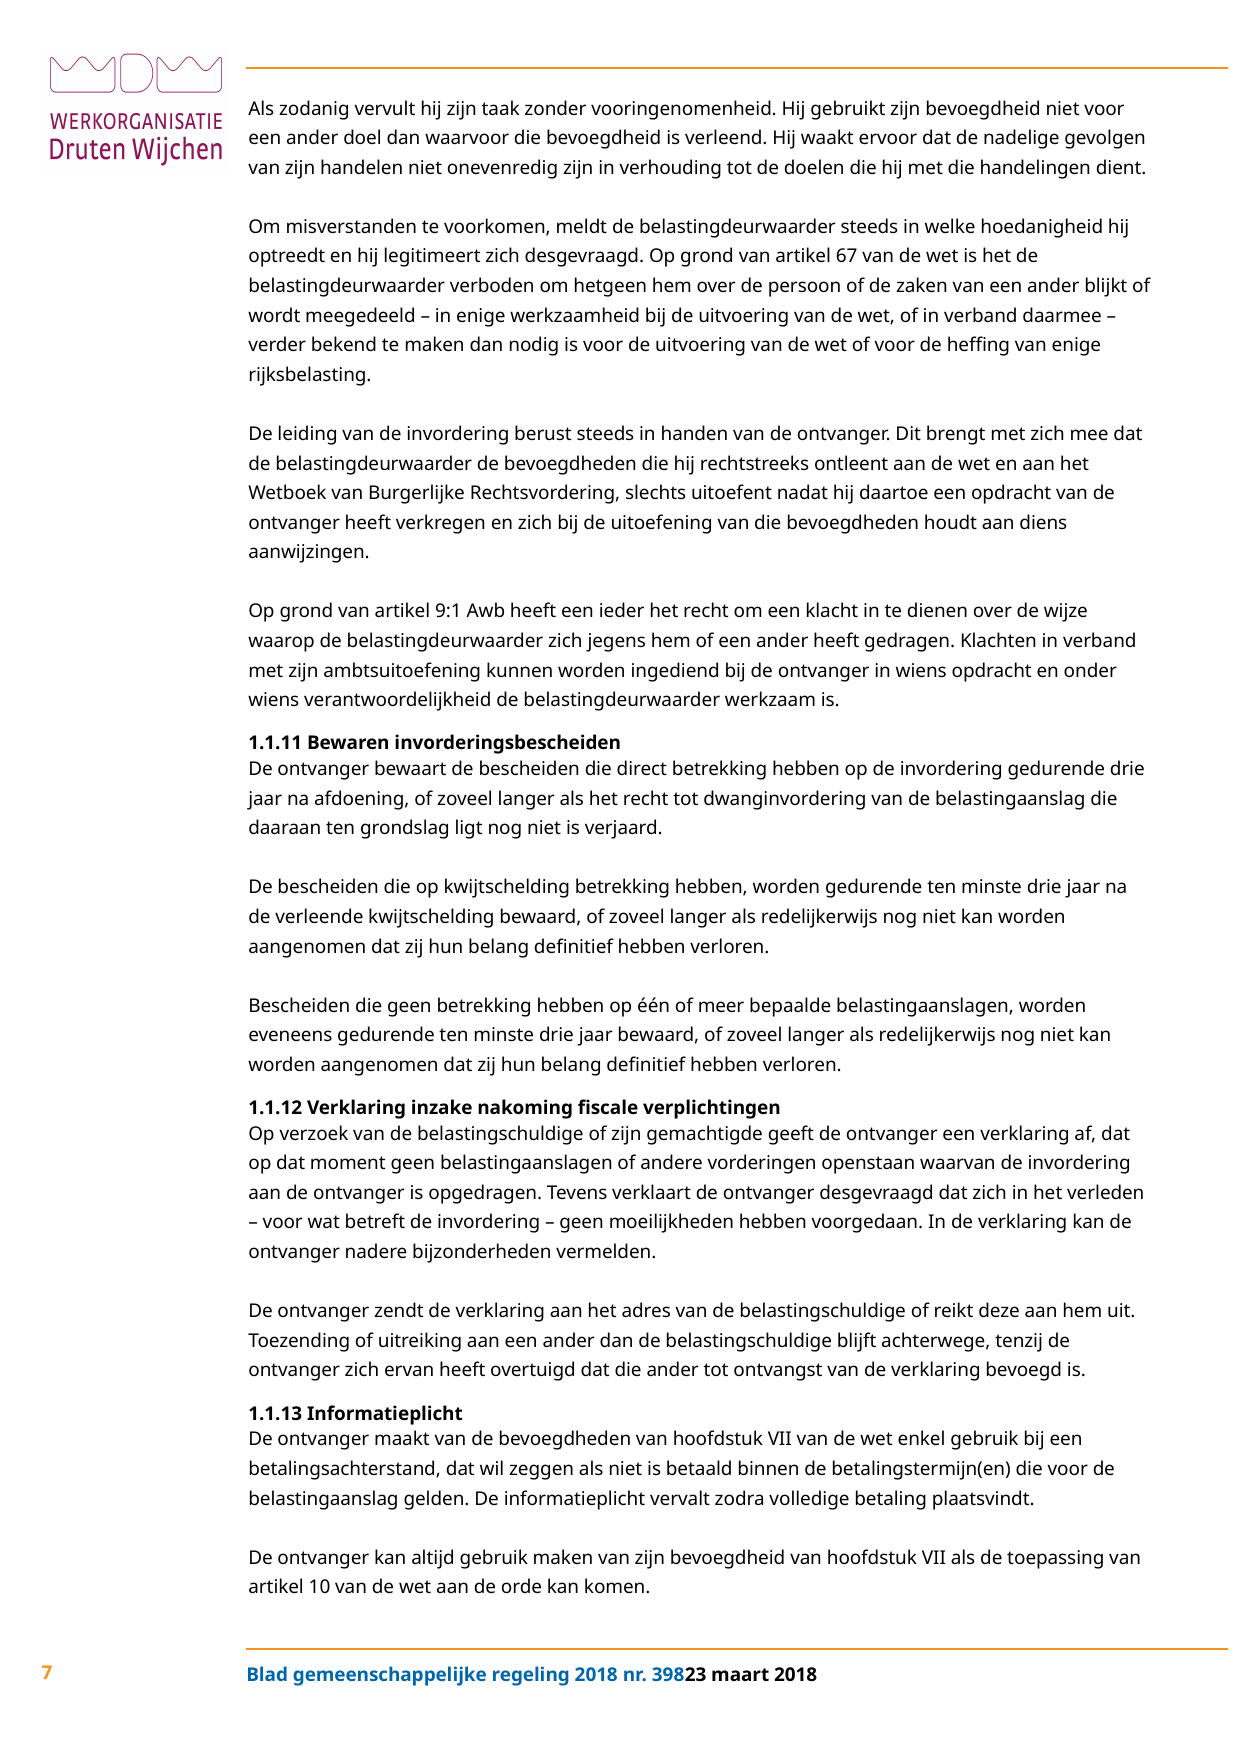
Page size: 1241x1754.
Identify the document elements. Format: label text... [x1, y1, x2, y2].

text Om misverstanden te voorkomen, meldt de belastingdeurwaarder steeds in welke hoedanigheid hij optreedt en hij legitimeert zich desgevraagd. Op grond van artikel 67 van de wet is het de belastingdeurwaarder verboden om hetgeen hem over de persoon of de zaken van een ander blijkt of wordt meegedeeld – in enige werkzaamheid bij de uitvoering van de wet, of in verband daarmee – verder bekend te maken dan nodig is voor de uitvoering van de wet of voor de heffing van enige rijksbelasting. [248, 213, 1152, 387]
text De ontvanger kan altijd gebruik maken van zijn bevoegdheid van hoofdstuk VII als de toepassing van artikel 10 van de wet aan de orde kan komen. [248, 1544, 1152, 1599]
text Bescheiden die geen betrekking hebben op één of meer bepaalde belastingaanslagen, worden eveneens gedurende ten minste drie jaar bewaard, of zoveel langer als redelijkerwijs nog niet kan worden aangenomen dat zij hun belang definitief hebben verloren. [248, 992, 1152, 1077]
text 1.1.11 Bewaren invorderingsbescheiden [248, 729, 1152, 755]
picture [41, 47, 231, 172]
text 1.1.13 Informatieplicht [248, 1400, 1152, 1426]
text De ontvanger zendt de verklaring aan het adres van de belastingschuldige of reikt deze aan hem uit. Toezending of uitreiking aan een ander dan de belastingschuldige blijft achterwege, tenzij de ontvanger zich ervan heeft overtuigd dat die ander tot ontvangst van de verklaring bevoegd is. [248, 1297, 1152, 1382]
text 1.1.12 Verklaring inzake nakoming fiscale verplichtingen [248, 1094, 1152, 1120]
text De ontvanger bewaart de bescheiden die direct betrekking hebben op de invordering gedurende drie jaar na afdoening, of zoveel langer als het recht tot dwanginvordering van de belastingaanslag die daaraan ten grondslag ligt nog niet is verjaard. [248, 755, 1152, 840]
text De bescheiden die op kwijtschelding betrekking hebben, worden gedurende ten minste drie jaar na de verleende kwijtschelding bewaard, of zoveel langer als redelijkerwijs nog niet kan worden aangenomen dat zij hun belang definitief hebben verloren. [248, 874, 1152, 958]
text Op grond van artikel 9:1 Awb heeft een ieder het recht om een klacht in te dienen over de wijze waarop de belastingdeurwaarder zich jegens hem of een ander heeft gedragen. Klachten in verband met zijn ambtsuitoefening kunnen worden ingediend bij de ontvanger in wiens opdracht en onder wiens verantwoordelijkheid de belastingdeurwaarder werkzaam is. [248, 598, 1152, 712]
text Op verzoek van de belastingschuldige of zijn gemachtigde geeft de ontvanger een verklaring af, dat op dat moment geen belastingaanslagen of andere vorderingen openstaan waarvan de invordering aan de ontvanger is opgedragen. Tevens verklaart de ontvanger desgevraagd dat zich in het verleden – voor wat betreft de invordering – geen moeilijkheden hebben voorgedaan. In de verklaring kan de ontvanger nadere bijzonderheden vermelden. [248, 1120, 1152, 1264]
text De leiding van de invordering berust steeds in handen van de ontvanger. Dit brengt met zich mee dat de belastingdeurwaarder de bevoegdheden die hij rechtstreeks ontleent aan de wet en aan het Wetboek van Burgerlijke Rechtsvordering, slechts uitoefent nadat hij daartoe een opdracht van de ontvanger heeft verkregen en zich bij de uitoefening van die bevoegdheden houdt aan diens aanwijzingen. [248, 420, 1152, 564]
text Als zodanig vervult hij zijn taak zonder vooringenomenheid. Hij gebruikt zijn bevoegdheid niet voor een ander doel dan waarvoor die bevoegdheid is verleend. Hij waakt ervoor dat de nadelige gevolgen van zijn handelen niet onevenredig zijn in verhouding tot de doelen die hij met die handelingen dient. [248, 95, 1152, 180]
text De ontvanger maakt van de bevoegdheden van hoofdstuk VII van de wet enkel gebruik bij een betalingsachterstand, dat wil zeggen als niet is betaald binnen de betalingstermijn(en) die voor de belastingaanslag gelden. De informatieplicht vervalt zodra volledige betaling plaatsvindt. [248, 1426, 1152, 1510]
